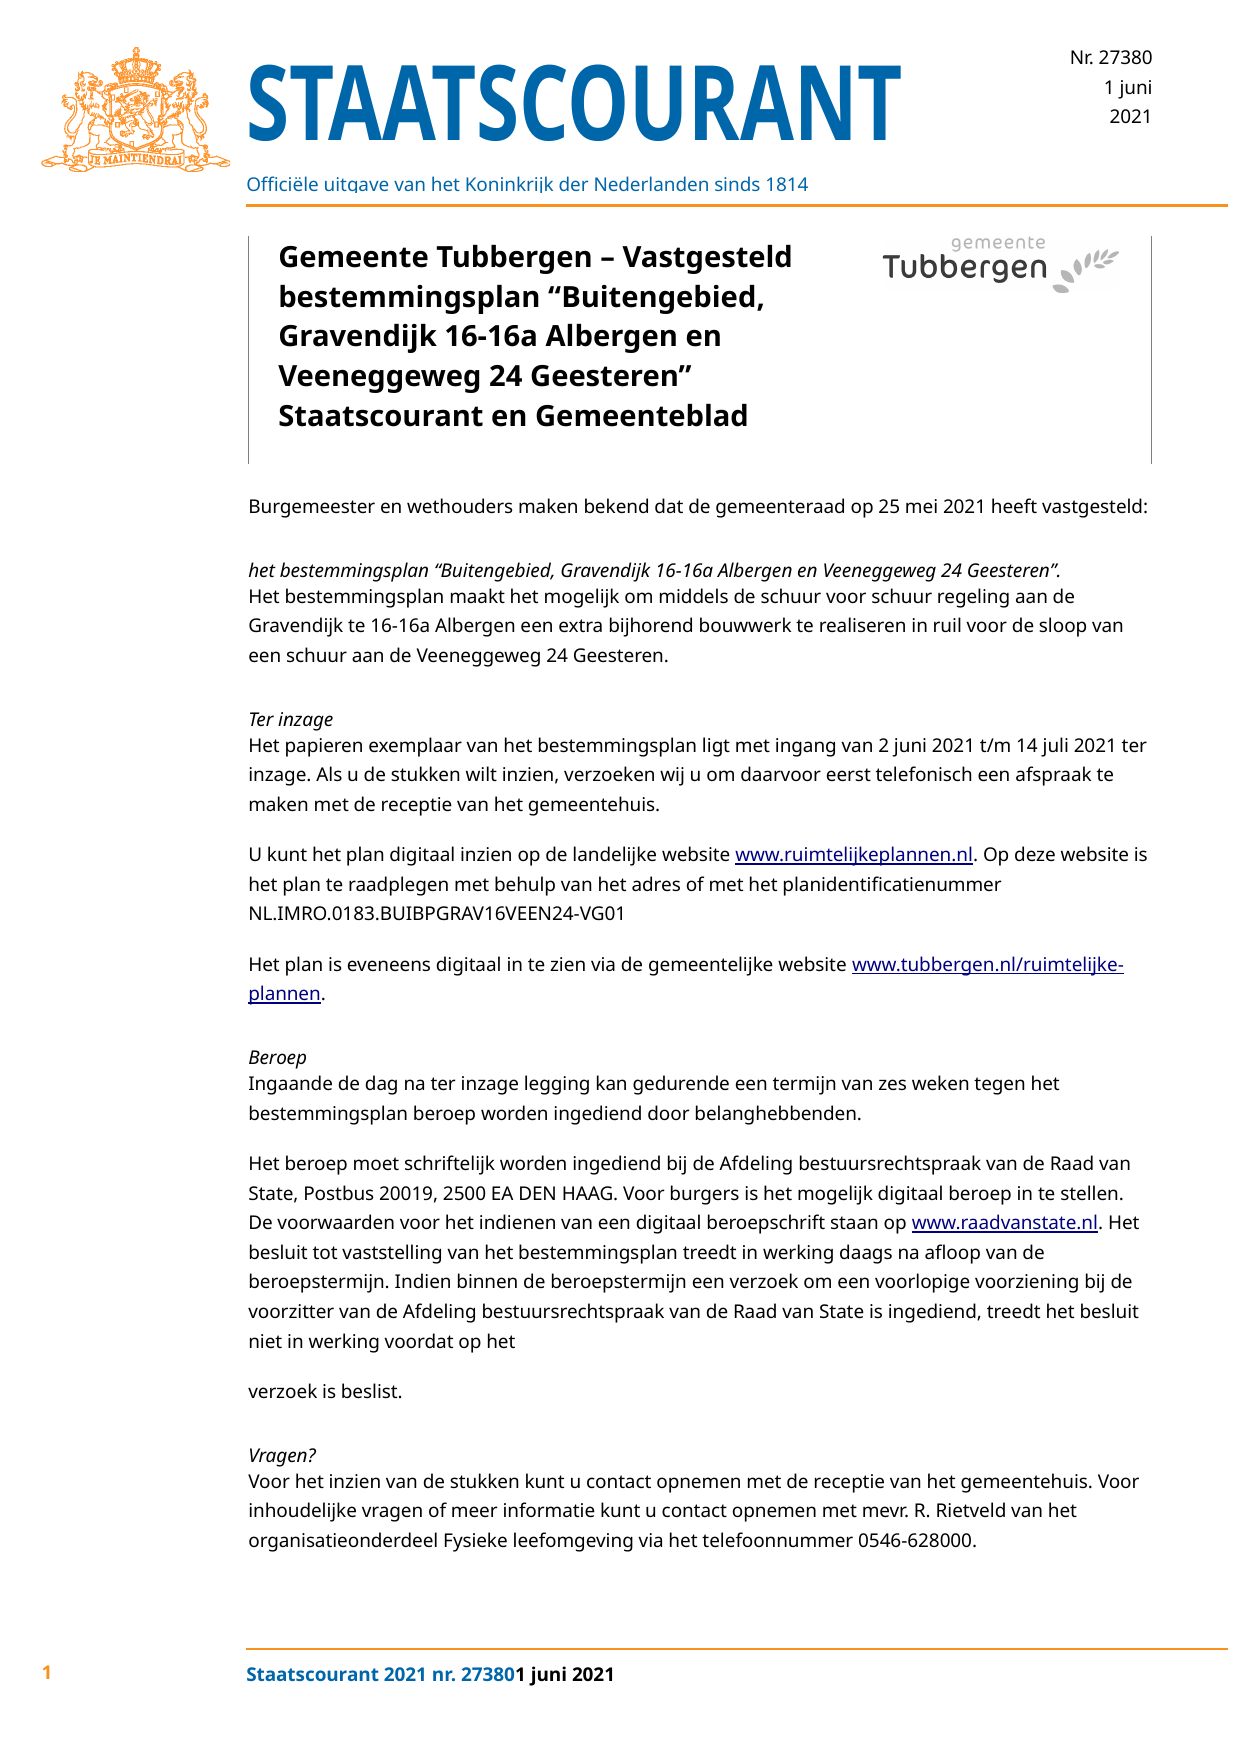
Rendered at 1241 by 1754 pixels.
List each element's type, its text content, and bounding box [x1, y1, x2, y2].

table_header Gemeente Tubbergen – Vastgesteld bestemmingsplan “Buitengebied, Gravendijk 16-16a Albergen en Veeneggeweg 24 Geesteren” Staatscourant en Gemeenteblad [249, 236, 850, 464]
text Ingaande de dag na ter inzage legging kan gedurende een termijn van zes weken tegen het bestemmingsplan beroep worden ingediend door belanghebbenden. [248, 1070, 1152, 1126]
table_header [850, 236, 1151, 464]
text Het plan is eveneens digitaal in te zien via de gemeentelijke website www.tubbergen.nl/ruimtelijke-plannen. [248, 951, 1152, 1006]
text Het bestemmingsplan maakt het mogelijk om middels de schuur voor schuur regeling aan de Gravendijk te 16-16a Albergen een extra bijhorend bouwwerk te realiseren in ruil voor de sloop van een schuur aan de Veeneggeweg 24 Geesteren. [248, 583, 1152, 668]
text Burgemeester en wethouders maken bekend dat de gemeenteraad op 25 mei 2021 heeft vastgesteld: [248, 493, 1152, 519]
picture [882, 236, 1119, 293]
text verzoek is beslist. [248, 1378, 1152, 1404]
text het bestemmingsplan “Buitengebied, Gravendijk 16-16a Albergen en Veeneggeweg 24 Geesteren”. [248, 557, 1152, 583]
text Ter inzage [248, 706, 1152, 732]
picture [41, 47, 231, 172]
text Het beroep moet schriftelijk worden ingediend bij de Afdeling bestuursrechtspraak van de Raad van State, Postbus 20019, 2500 EA DEN HAAG. Voor burgers is het mogelijk digitaal beroep in te stellen. De voorwaarden voor het indienen van een digitaal beroepschrift staan op www.raadvanstate.nl. Het besluit tot vaststelling van het bestemmingsplan treedt in werking daags na afloop van de beroepstermijn. Indien binnen de beroepstermijn een verzoek om een voorlopige voorziening bij de voorzitter van de Afdeling bestuursrechtspraak van de Raad van State is ingediend, treedt het besluit niet in werking voordat op het [248, 1150, 1152, 1353]
text Beroep [248, 1044, 1152, 1070]
text Vragen? [248, 1442, 1152, 1468]
text U kunt het plan digitaal inzien op de landelijke website www.ruimtelijkeplannen.nl. Op deze website is het plan te raadplegen met behulp van het adres of met het planidentificatienummer NL.IMRO.0183.BUIBPGRAV16VEEN24-VG01 [248, 841, 1152, 926]
text Voor het inzien van de stukken kunt u contact opnemen met de receptie van het gemeentehuis. Voor inhoudelijke vragen of meer informatie kunt u contact opnemen met mevr. R. Rietveld van het organisatieonderdeel Fysieke leefomgeving via het telefoonnummer 0546-628000. [248, 1468, 1152, 1553]
text Het papieren exemplaar van het bestemmingsplan ligt met ingang van 2 juni 2021 t/m 14 juli 2021 ter inzage. Als u de stukken wilt inzien, verzoeken wij u om daarvoor eerst telefonisch een afspraak te maken met de receptie van het gemeentehuis. [248, 732, 1152, 817]
